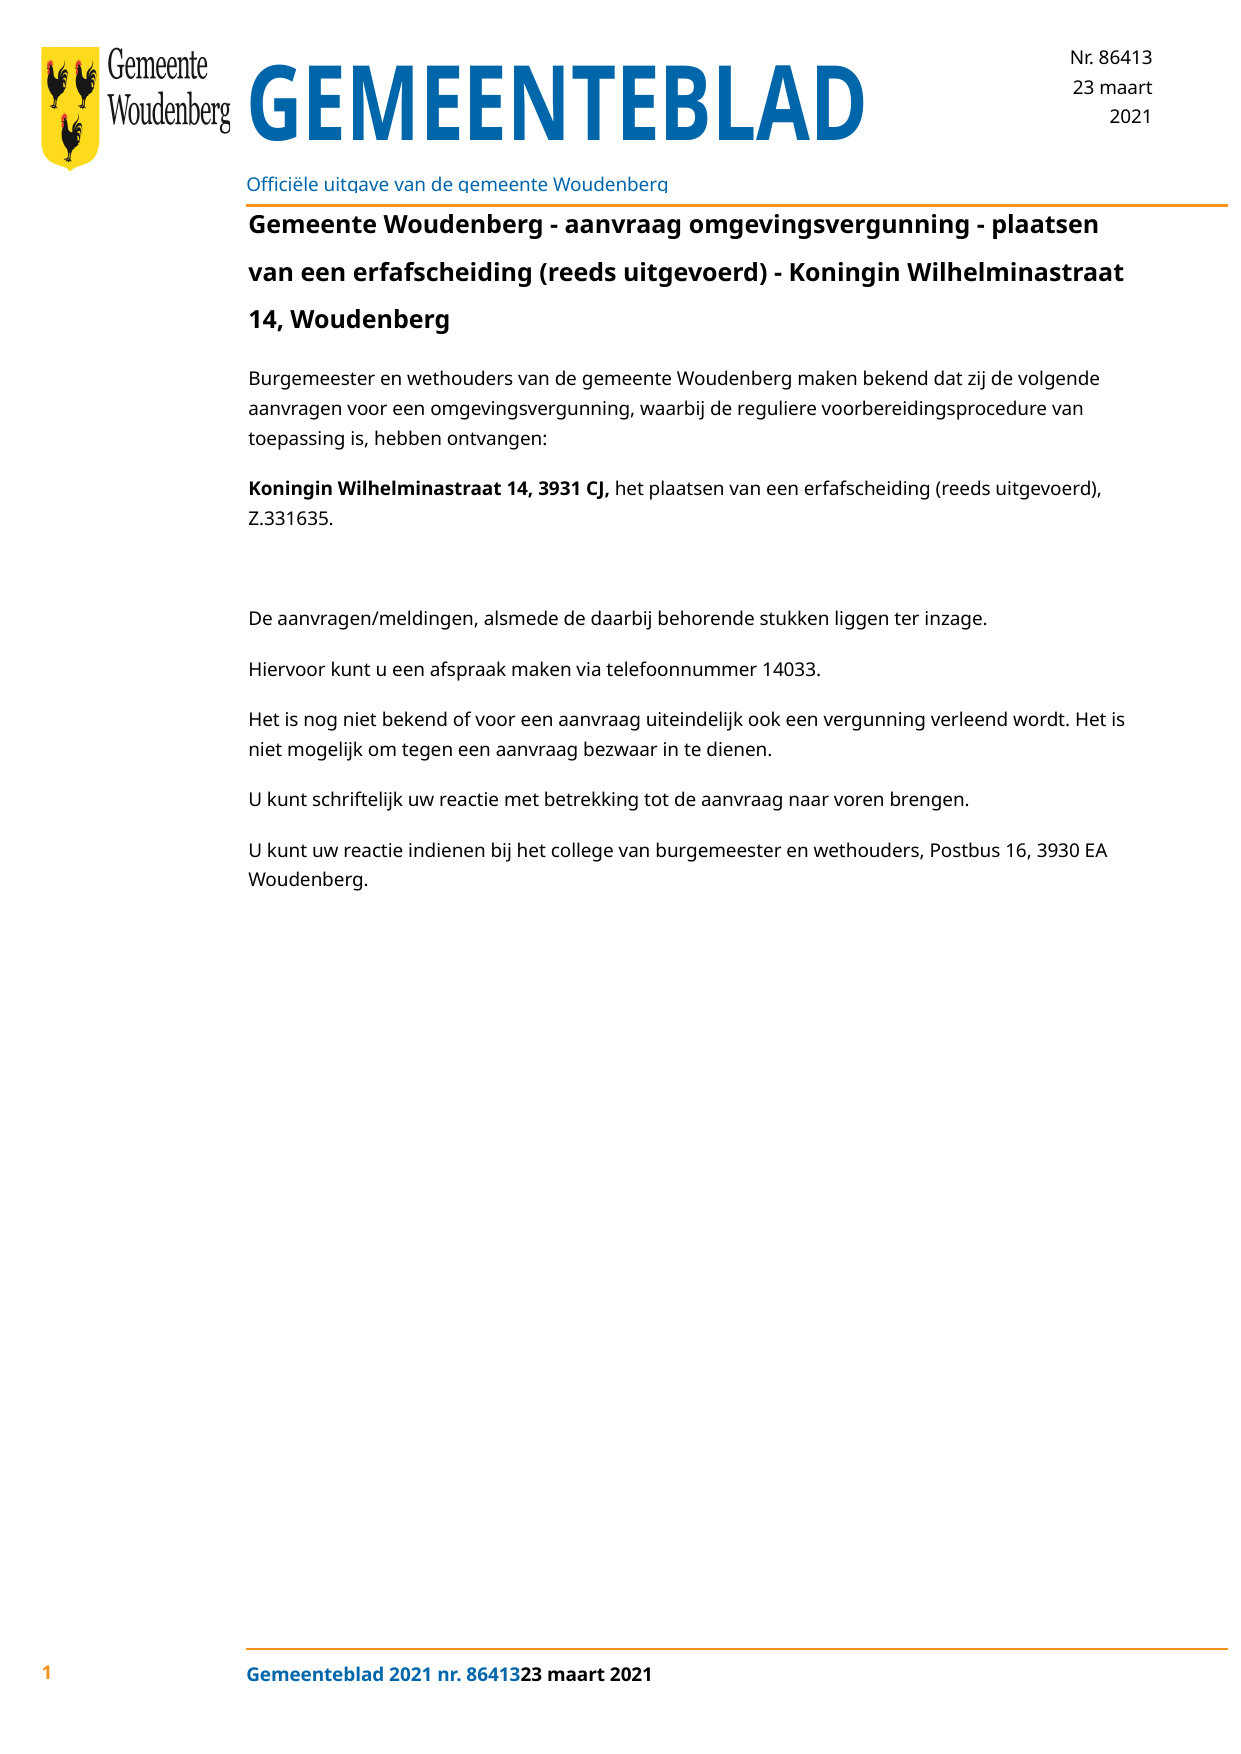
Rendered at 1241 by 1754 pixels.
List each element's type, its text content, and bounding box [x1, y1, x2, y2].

text Het is nog niet bekend of voor een aanvraag uiteindelijk ook een vergunning verleend wordt. Het is niet mogelijk om tegen een aanvraag bezwaar in te dienen. [248, 706, 1152, 762]
picture [41, 47, 231, 172]
text Koningin Wilhelminastraat 14, 3931 CJ, het plaatsen van een erfafscheiding (reeds uitgevoerd), Z.331635. [248, 475, 1152, 530]
text Gemeente Woudenberg - aanvraag omgevingsvergunning - plaatsen van een erfafscheiding (reeds uitgevoerd) - Koningin Wilhelminastraat 14, Woudenberg [248, 207, 1152, 336]
text De aanvragen/meldingen, alsmede de daarbij behorende stukken liggen ter inzage. [248, 606, 1152, 631]
text U kunt schriftelijk uw reactie met betrekking tot de aanvraag naar voren brengen. [248, 786, 1152, 812]
text U kunt uw reactie indienen bij het college van burgemeester en wethouders, Postbus 16, 3930 EA Woudenberg. [248, 837, 1152, 892]
text Hiervoor kunt u een afspraak maken via telefoonnummer 14033. [248, 656, 1152, 682]
text Burgemeester en wethouders van de gemeente Woudenberg maken bekend dat zij de volgende aanvragen voor een omgevingsvergunning, waarbij de reguliere voorbereidingsprocedure van toepassing is, hebben ontvangen: [248, 366, 1152, 450]
